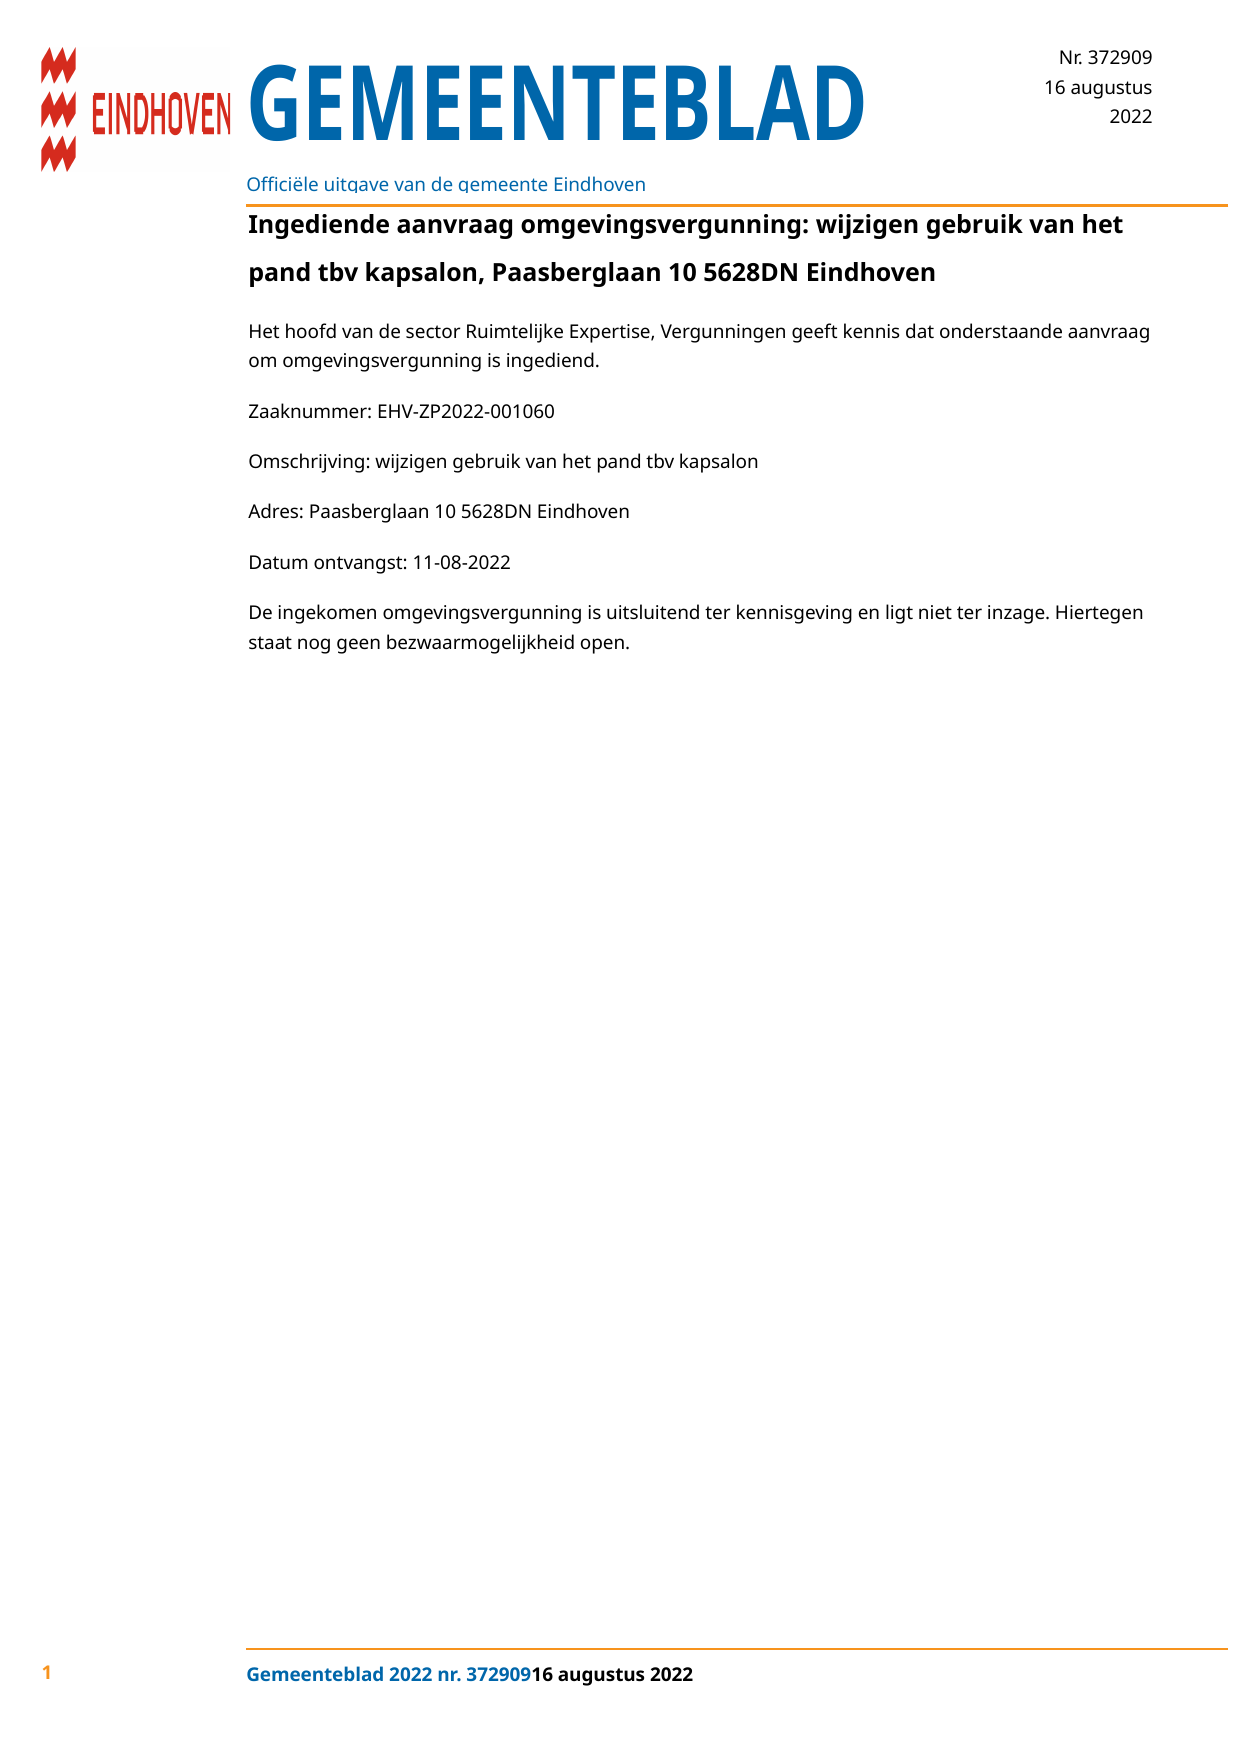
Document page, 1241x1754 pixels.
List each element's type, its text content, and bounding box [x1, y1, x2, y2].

text Zaaknummer: EHV-ZP2022-001060 [248, 398, 1152, 424]
text Omschrijving: wijzigen gebruik van het pand tbv kapsalon [248, 448, 1152, 474]
text De ingekomen omgevingsvergunning is uitsluitend ter kennisgeving en ligt niet ter inzage. Hiertegen staat nog geen bezwaarmogelijkheid open. [248, 599, 1152, 655]
text Het hoofd van de sector Ruimtelijke Expertise, Vergunningen geeft kennis dat onderstaande aanvraag om omgevingsvergunning is ingediend. [248, 318, 1152, 373]
picture [41, 47, 231, 172]
text Adres: Paasberglaan 10 5628DN Eindhoven [248, 499, 1152, 524]
text Ingediende aanvraag omgevingsvergunning: wijzigen gebruik van het pand tbv kapsalon, Paasberglaan 10 5628DN Eindhoven [248, 207, 1152, 288]
text Datum ontvangst: 11-08-2022 [248, 549, 1152, 575]
